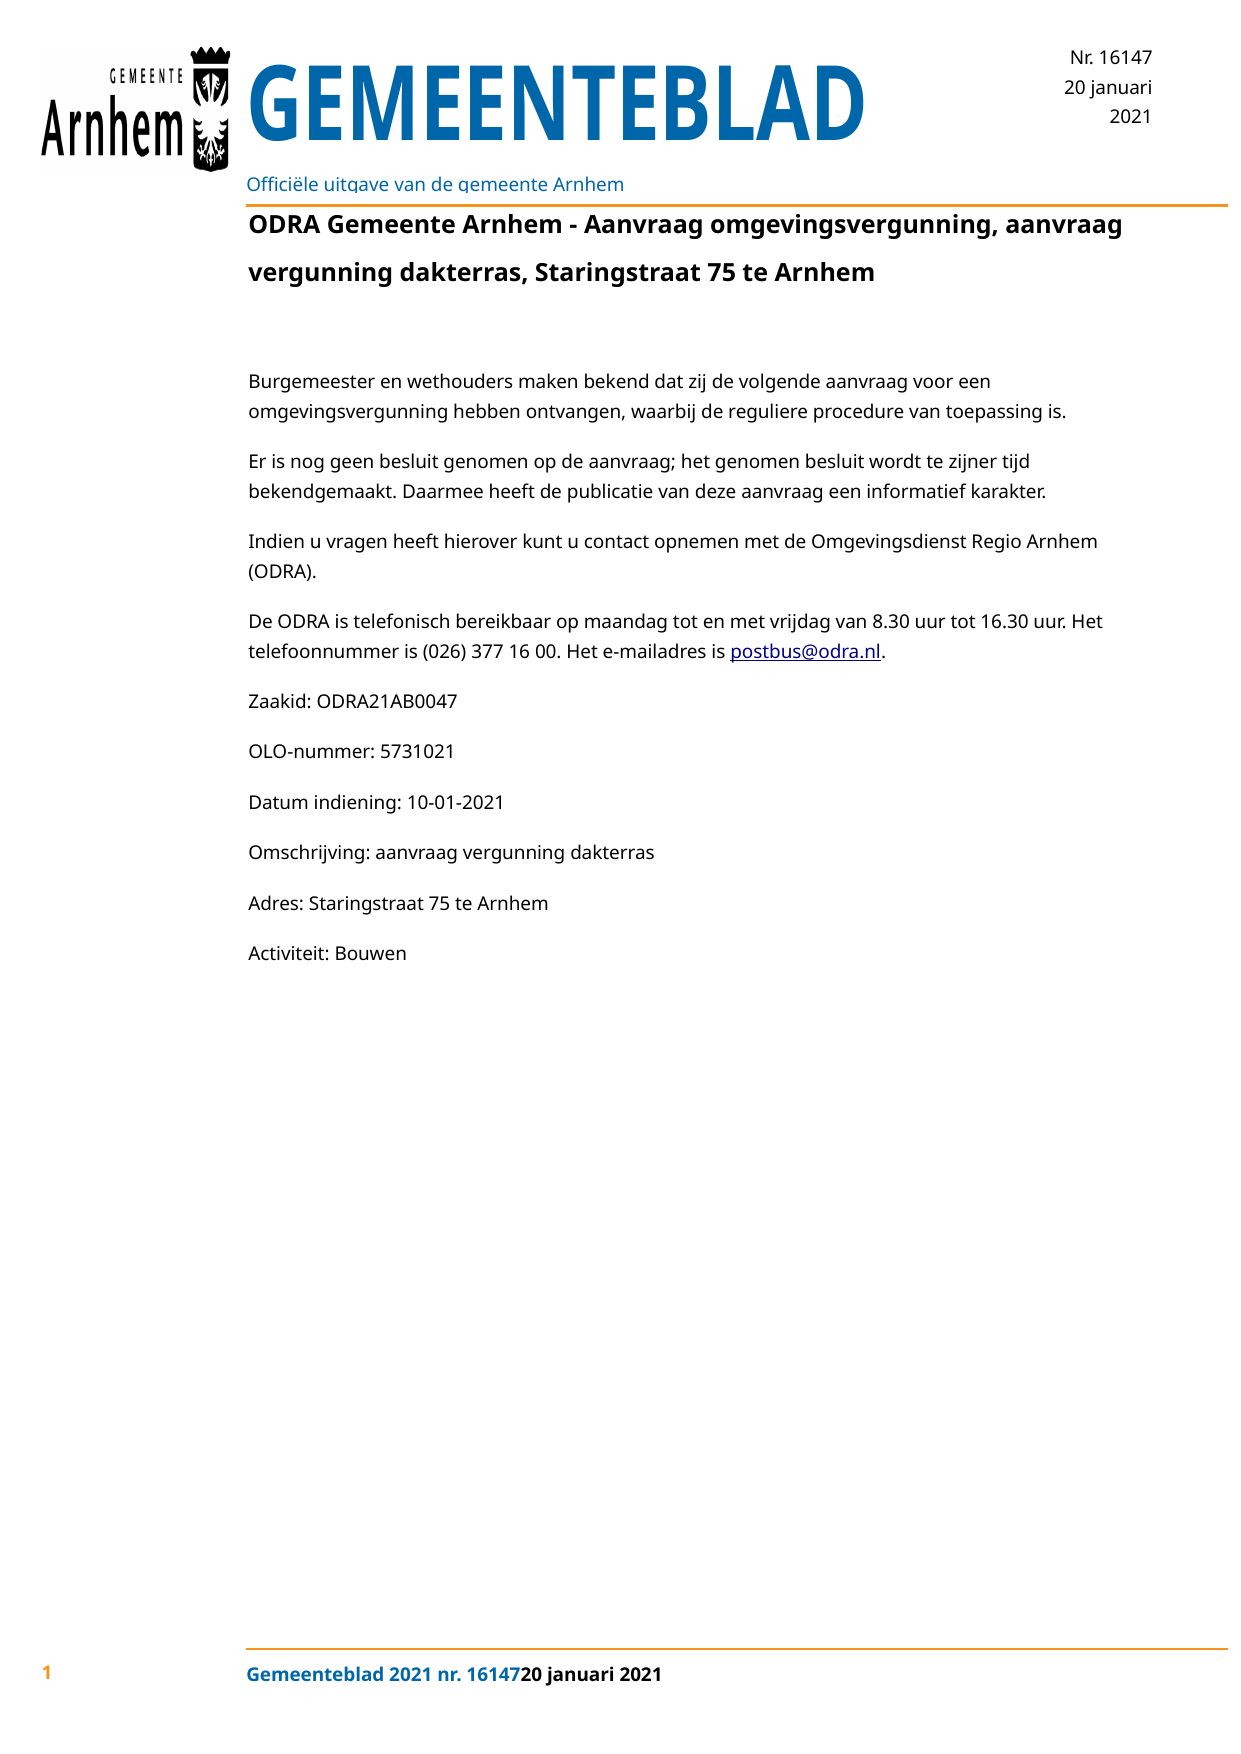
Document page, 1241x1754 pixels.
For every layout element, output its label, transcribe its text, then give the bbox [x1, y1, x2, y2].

text Datum indiening: 10-01-2021 [248, 789, 1152, 815]
text Zaakid: ODRA21AB0047 [248, 688, 1152, 714]
text Omschrijving: aanvraag vergunning dakterras [248, 839, 1152, 865]
picture [41, 47, 231, 172]
text De ODRA is telefonisch bereikbaar op maandag tot en met vrijdag van 8.30 uur tot 16.30 uur. Het telefoonnummer is (026) 377 16 00. Het e-mailadres is postbus@odra.nl. [248, 608, 1152, 664]
text Indien u vragen heeft hierover kunt u contact opnemen met de Omgevingsdienst Regio Arnhem (ODRA). [248, 528, 1152, 584]
text Burgemeester en wethouders maken bekend dat zij de volgende aanvraag voor een omgevingsvergunning hebben ontvangen, waarbij de reguliere procedure van toepassing is. [248, 368, 1152, 424]
text Activiteit: Bouwen [248, 940, 1152, 966]
text Er is nog geen besluit genomen op de aanvraag; het genomen besluit wordt te zijner tijd bekendgemaakt. Daarmee heeft de publicatie van deze aanvraag een informatief karakter. [248, 448, 1152, 504]
text ODRA Gemeente Arnhem - Aanvraag omgevingsvergunning, aanvraag vergunning dakterras, Staringstraat 75 te Arnhem [248, 207, 1152, 288]
text OLO-nummer: 5731021 [248, 739, 1152, 764]
text Adres: Staringstraat 75 te Arnhem [248, 890, 1152, 916]
